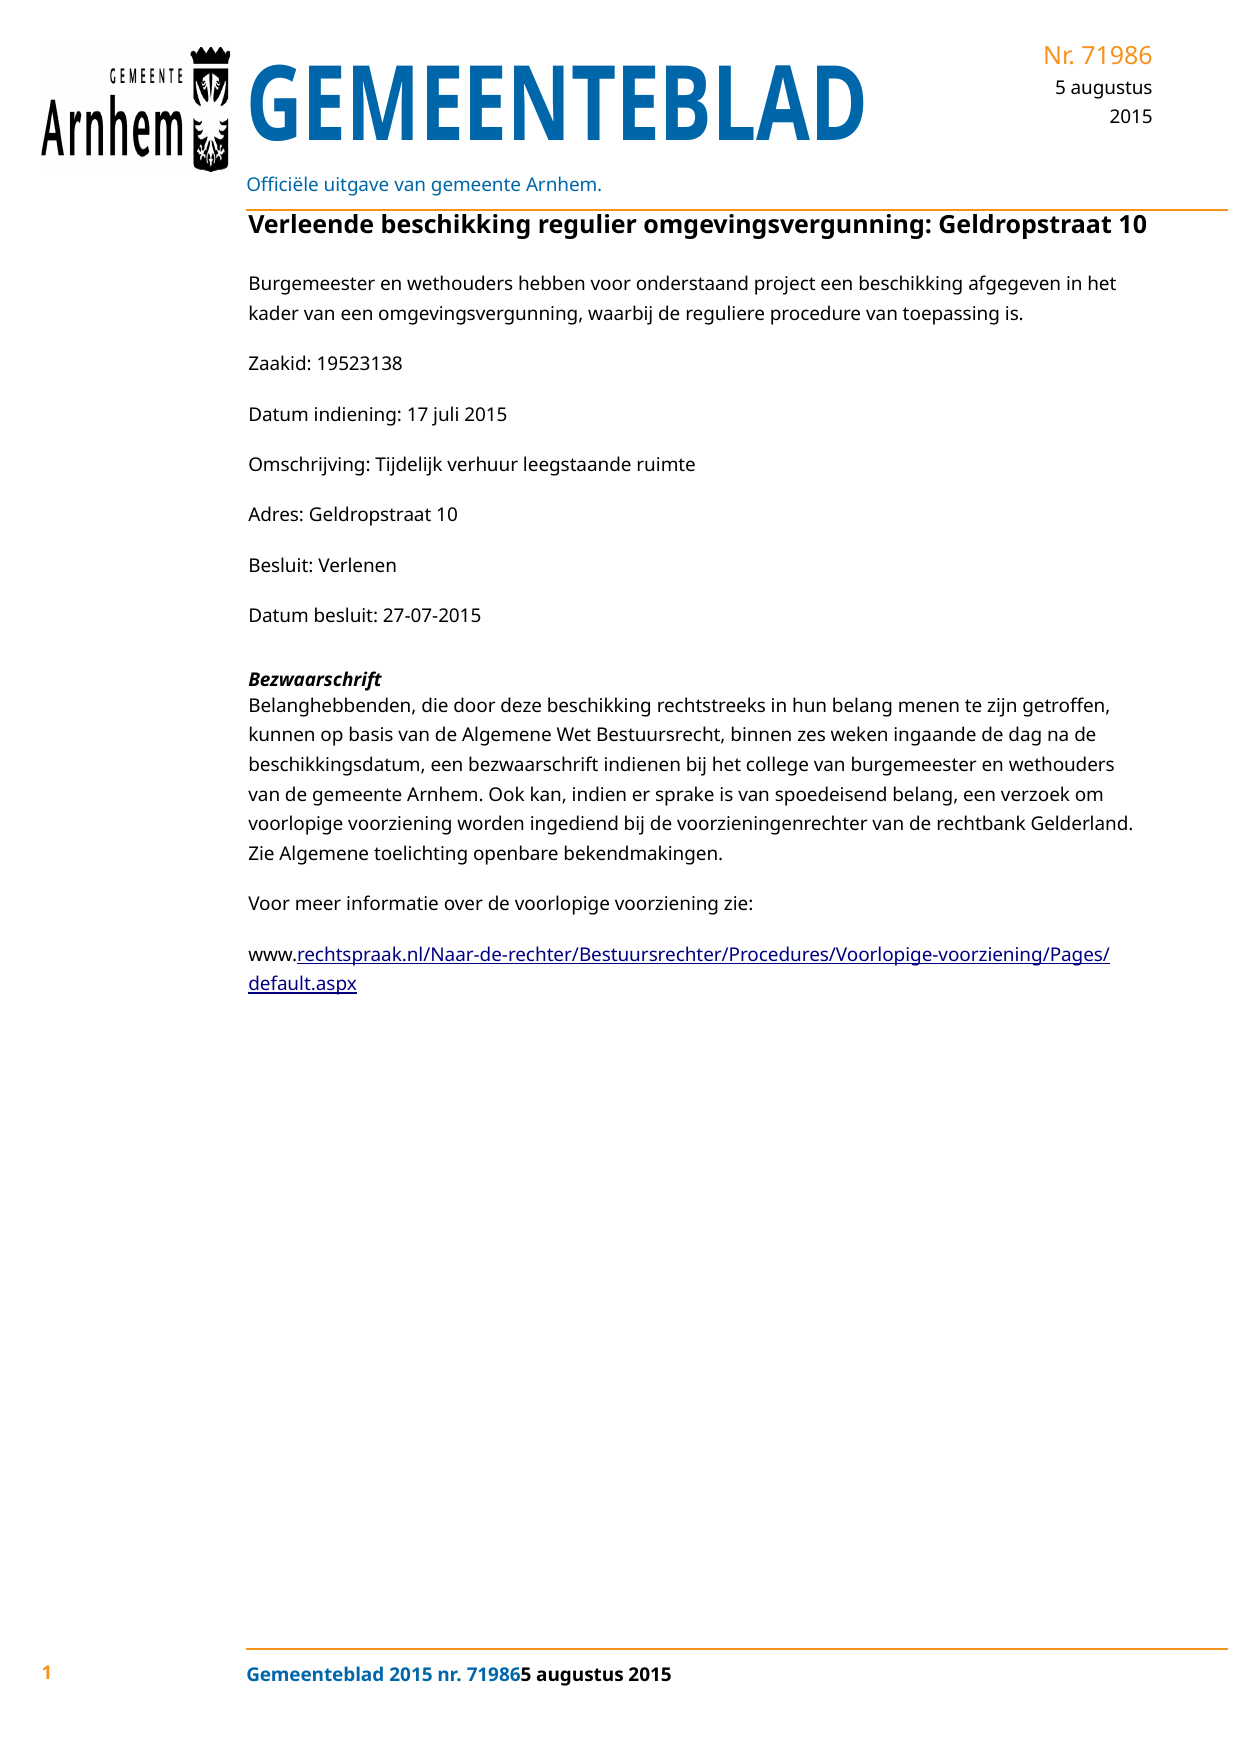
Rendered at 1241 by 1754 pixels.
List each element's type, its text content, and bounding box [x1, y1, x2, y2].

text Bezwaarschrift [248, 666, 1152, 692]
picture [41, 47, 231, 172]
text Besluit: Verlenen [248, 552, 1152, 578]
text Burgemeester en wethouders hebben voor onderstaand project een beschikking afgegeven in het kader van een omgevingsvergunning, waarbij de reguliere procedure van toepassing is. [248, 270, 1152, 326]
text Omschrijving: Tijdelijk verhuur leegstaande ruimte [248, 451, 1152, 477]
text Zaakid: 19523138 [248, 350, 1152, 376]
text Adres: Geldropstraat 10 [248, 502, 1152, 527]
text Verleende beschikking regulier omgevingsvergunning: Geldropstraat 10 [248, 211, 1152, 241]
text Voor meer informatie over de voorlopige voorziening zie: [248, 890, 1152, 916]
text Belanghebbenden, die door deze beschikking rechtstreeks in hun belang menen te zijn getroffen, kunnen op basis van de Algemene Wet Bestuursrecht, binnen zes weken ingaande de dag na de beschikkingsdatum, een bezwaarschrift indienen bij het college van burgemeester en wethouders van de gemeente Arnhem. Ook kan, indien er sprake is van spoedeisend belang, een verzoek om voorlopige voorziening worden ingediend bij de voorzieningenrechter van de rechtbank Gelderland. Zie Algemene toelichting openbare bekendmakingen. [248, 692, 1152, 866]
text Datum besluit: 27-07-2015 [248, 602, 1152, 628]
text Datum indiening: 17 juli 2015 [248, 401, 1152, 426]
text www.rechtspraak.nl/Naar-de-rechter/Bestuursrechter/Procedures/Voorlopige-voorziening/Pages/default.aspx [248, 941, 1152, 996]
